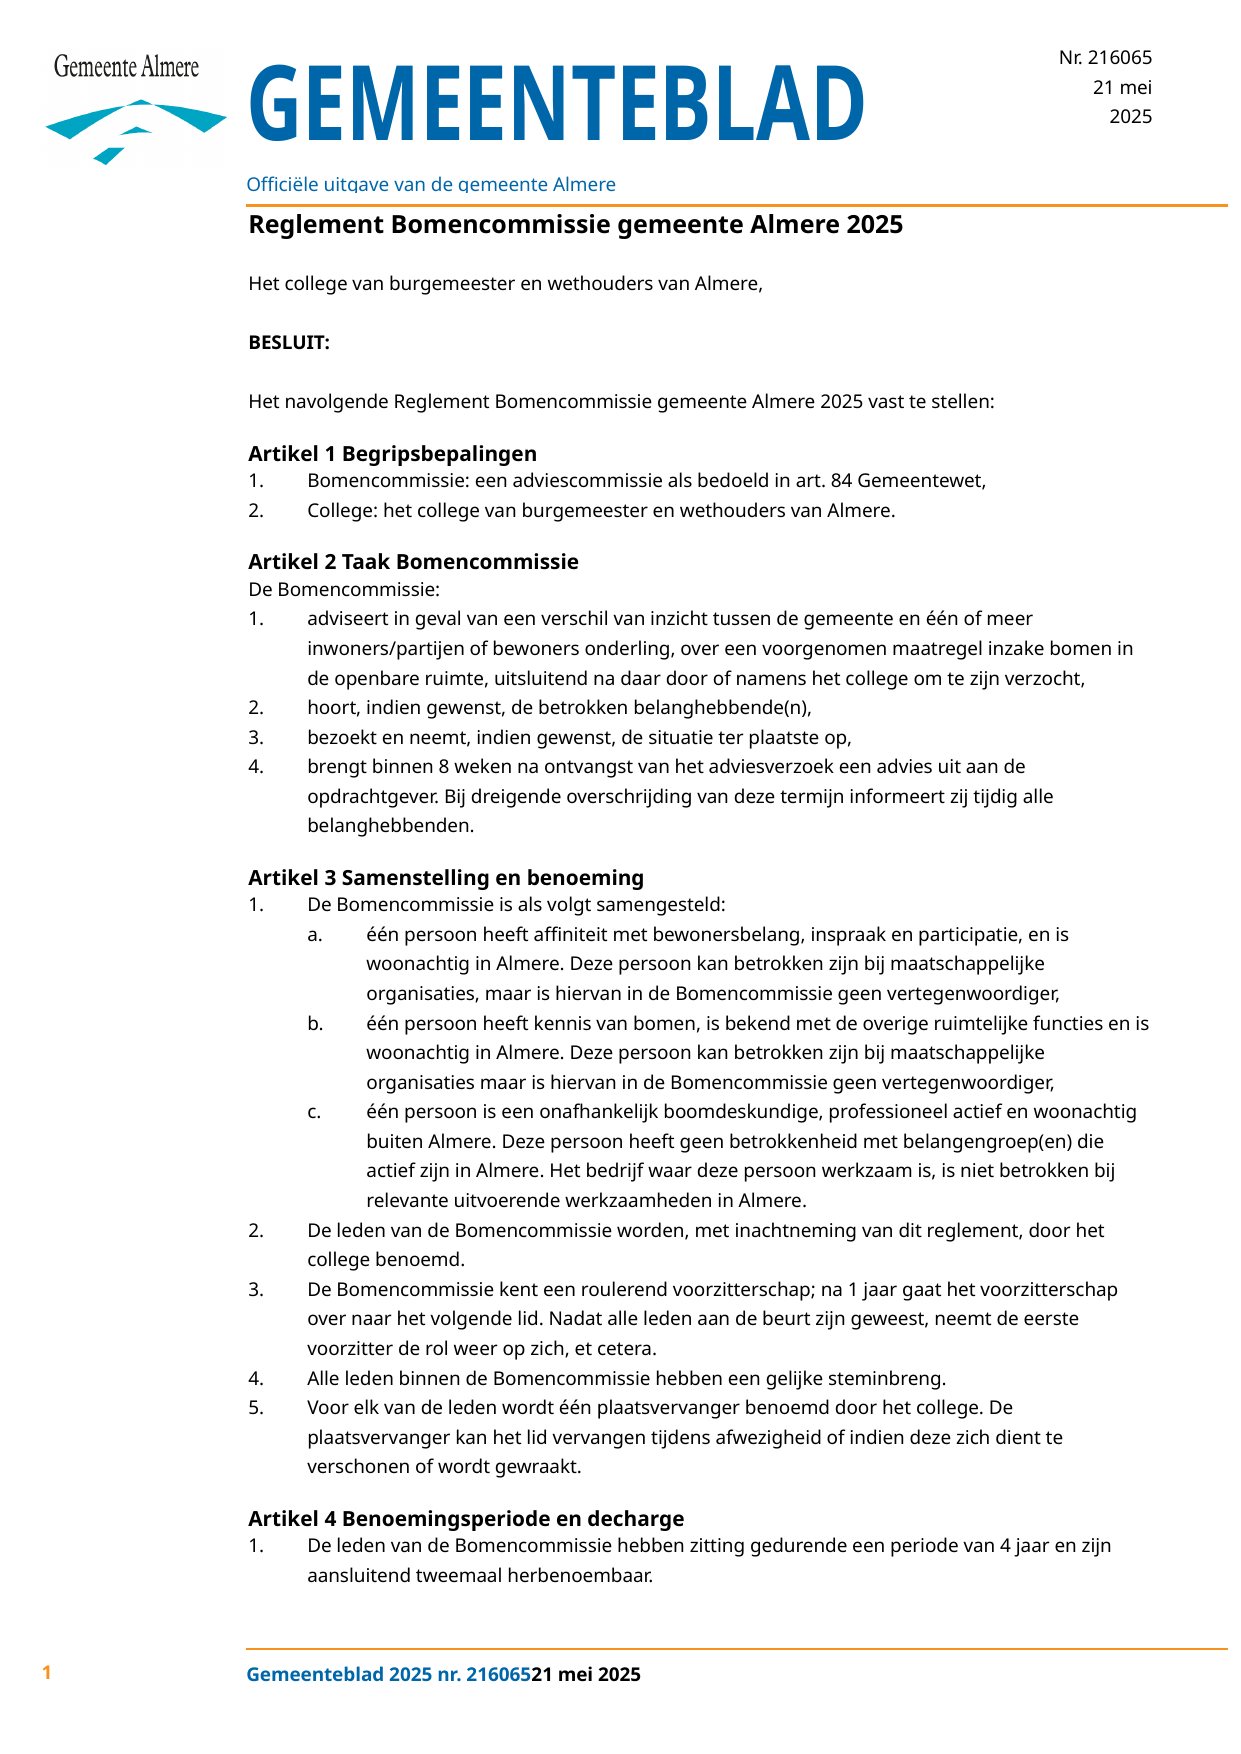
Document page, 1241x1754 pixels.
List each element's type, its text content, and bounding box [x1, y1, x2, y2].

text Artikel 2 Taak Bomencommissie [248, 547, 1152, 576]
list De leden van de Bomencommissie hebben zitting gedurende een periode van 4 jaar en zijn aansluitend tweemaal herbenoembaar. [248, 1532, 1152, 1588]
text Reglement Bomencommissie gemeente Almere 2025 [248, 207, 1152, 241]
text Artikel 4 Benoemingsperiode en decharge [248, 1504, 1152, 1532]
picture [41, 47, 231, 172]
list Voor elk van de leden wordt één plaatsvervanger benoemd door het college. De plaatsvervanger kan het lid vervangen tijdens afwezigheid of indien deze zich dient te verschonen of wordt gewraakt. [248, 1394, 1152, 1479]
list De Bomencommissie is als volgt samengesteld: [248, 891, 1152, 917]
list één persoon heeft kennis van bomen, is bekend met de overige ruimtelijke functies en is woonachtig in Almere. Deze persoon kan betrokken zijn bij maatschappelijke organisaties maar is hiervan in de Bomencommissie geen vertegenwoordiger, [307, 1010, 1152, 1095]
text De Bomencommissie: [248, 576, 1152, 602]
text Het navolgende Reglement Bomencommissie gemeente Almere 2025 vast te stellen: [248, 389, 1152, 414]
text BESLUIT: [248, 329, 1152, 355]
text Het college van burgemeester en wethouders van Almere, [248, 270, 1152, 296]
list adviseert in geval van een verschil van inzicht tussen de gemeente en één of meer inwoners/partijen of bewoners onderling, over een voorgenomen maatregel inzake bomen in de openbare ruimte, uitsluitend na daar door of namens het college om te zijn verzocht, [248, 606, 1152, 690]
list College: het college van burgemeester en wethouders van Almere. [248, 497, 1152, 523]
text Artikel 1 Begripsbepalingen [248, 439, 1152, 467]
list De leden van de Bomencommissie worden, met inachtneming van dit reglement, door het college benoemd. [248, 1217, 1152, 1272]
list bezoekt en neemt, indien gewenst, de situatie ter plaatste op, [248, 724, 1152, 749]
list één persoon is een onafhankelijk boomdeskundige, professioneel actief en woonachtig buiten Almere. Deze persoon heeft geen betrokkenheid met belangengroep(en) die actief zijn in Almere. Het bedrijf waar deze persoon werkzaam is, is niet betrokken bij relevante uitvoerende werkzaamheden in Almere. [307, 1098, 1152, 1213]
list Alle leden binnen de Bomencommissie hebben een gelijke steminbreng. [248, 1365, 1152, 1391]
list hoort, indien gewenst, de betrokken belanghebbende(n), [248, 694, 1152, 720]
text Artikel 3 Samenstelling en benoeming [248, 863, 1152, 891]
list brengt binnen 8 weken na ontvangst van het adviesverzoek een advies uit aan de opdrachtgever. Bij dreigende overschrijding van deze termijn informeert zij tijdig alle belanghebbenden. [248, 753, 1152, 838]
list één persoon heeft affiniteit met bewonersbelang, inspraak en participatie, en is woonachtig in Almere. Deze persoon kan betrokken zijn bij maatschappelijke organisaties, maar is hiervan in de Bomencommissie geen vertegenwoordiger, [307, 921, 1152, 1006]
list De Bomencommissie kent een roulerend voorzitterschap; na 1 jaar gaat het voorzitterschap over naar het volgende lid. Nadat alle leden aan de beurt zijn geweest, neemt de eerste voorzitter de rol weer op zich, et cetera. [248, 1276, 1152, 1361]
list Bomencommissie: een adviescommissie als bedoeld in art. 84 Gemeentewet, [248, 467, 1152, 493]
